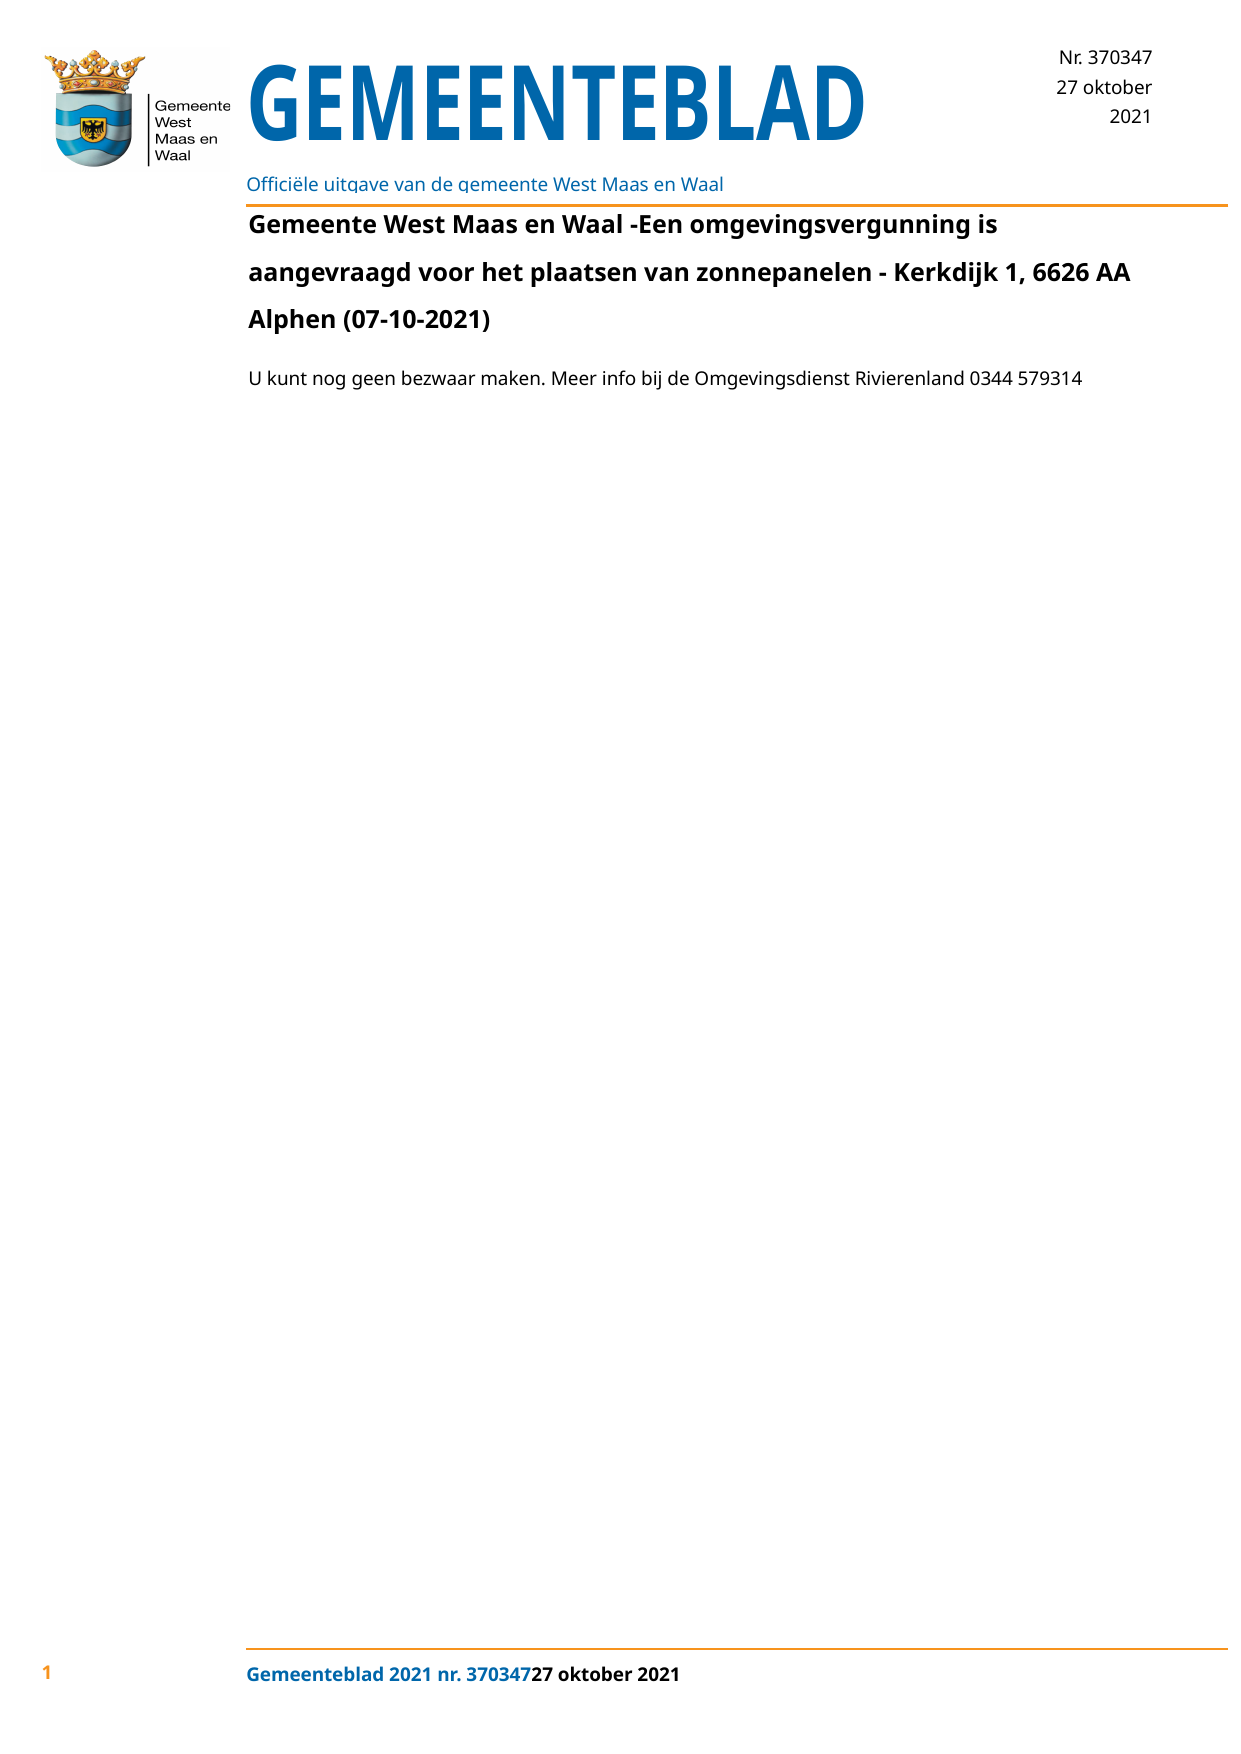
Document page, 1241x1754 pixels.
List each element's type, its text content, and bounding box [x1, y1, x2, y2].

text U kunt nog geen bezwaar maken. Meer info bij de Omgevingsdienst Rivierenland 0344 579314 [248, 366, 1152, 391]
text Gemeente West Maas en Waal -Een omgevingsvergunning is aangevraagd voor het plaatsen van zonnepanelen - Kerkdijk 1, 6626 AA Alphen (07-10-2021) [248, 207, 1152, 336]
picture [41, 47, 231, 172]
